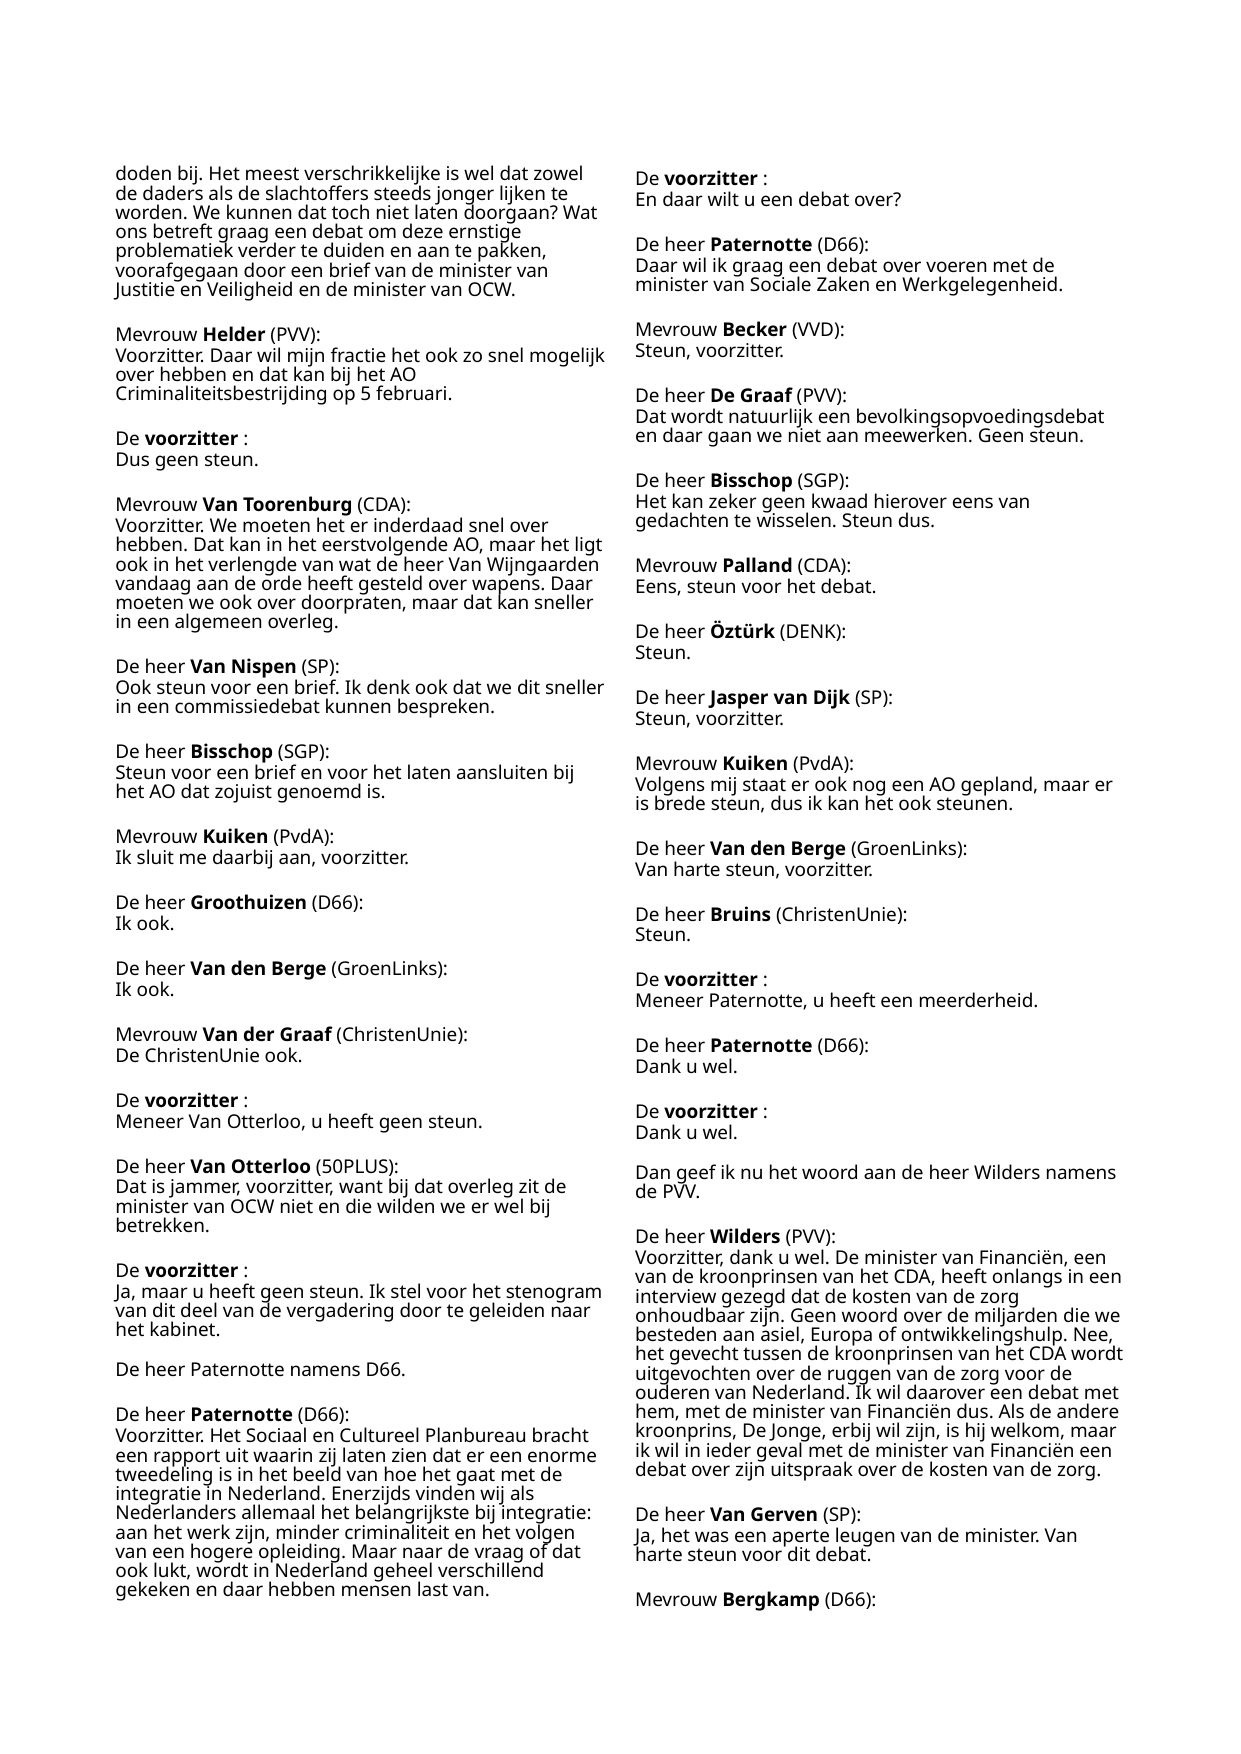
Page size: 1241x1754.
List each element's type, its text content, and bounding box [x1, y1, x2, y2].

text De voorzitter : [635, 165, 1125, 191]
text Volgens mij staat er ook nog een AO gepland, maar er is brede steun, dus ik kan het ook steunen. [635, 776, 1125, 814]
text De heer Paternotte (D66): [115, 1402, 605, 1427]
text De heer Bisschop (SGP): [115, 738, 605, 764]
text De heer Paternotte (D66): [635, 231, 1125, 257]
text Ja, het was een aperte leugen van de minister. Van harte steun voor dit debat. [635, 1527, 1125, 1565]
text Ook steun voor een brief. Ik denk ook dat we dit sneller in een commissiedebat kunnen bespreken. [115, 679, 605, 718]
text De heer Bruins (ChristenUnie): [635, 901, 1125, 926]
text De heer De Graaf (PVV): [635, 382, 1125, 408]
text Mevrouw Helder (PVV): [115, 321, 605, 347]
text De heer Van den Berge (GroenLinks): [635, 835, 1125, 861]
text Ja, maar u heeft geen steun. Ik stel voor het stenogram van dit deel van de vergadering door te geleiden naar het kabinet. [115, 1283, 605, 1341]
text Ik ook. [115, 981, 605, 1000]
text De heer Jasper van Dijk (SP): [635, 684, 1125, 710]
text De heer Paternotte (D66): [635, 1032, 1125, 1058]
text De heer Groothuizen (D66): [115, 889, 605, 915]
text Steun, voorzitter. [635, 342, 1125, 361]
text doden bij. Het meest verschrikkelijke is wel dat zowel de daders als de slachtoffers steeds jonger lijken te worden. We kunnen dat toch niet laten doorgaan? Wat ons betreft graag een debat om deze ernstige problematiek verder te duiden en aan te pakken, voorafgegaan door een brief van de minister van Justitie en Veiligheid en de minister van OCW. [115, 165, 605, 300]
text Meneer Paternotte, u heeft een meerderheid. [635, 992, 1125, 1012]
text Ik ook. [115, 915, 605, 934]
text De heer Van Gerven (SP): [635, 1501, 1125, 1527]
text Daar wil ik graag een debat over voeren met de minister van Sociale Zaken en Werkgelegenheid. [635, 257, 1125, 295]
text Steun. [635, 644, 1125, 663]
text Steun, voorzitter. [635, 710, 1125, 729]
text De voorzitter : [635, 1098, 1125, 1124]
text De voorzitter : [115, 1257, 605, 1283]
text Voorzitter. Het Sociaal en Cultureel Planbureau bracht een rapport uit waarin zij laten zien dat er een enorme tweedeling is in het beeld van hoe het gaat met de integratie in Nederland. Enerzijds vinden wij als Nederlanders allemaal het belangrijkste bij integratie: aan het werk zijn, minder criminaliteit en het volgen van een hogere opleiding. Maar naar de vraag of dat ook lukt, wordt in Nederland geheel verschillend gekeken en daar hebben mensen last van. [115, 1427, 605, 1601]
text Dat is jammer, voorzitter, want bij dat overleg zit de minister van OCW niet en die wilden we er wel bij betrekken. [115, 1178, 605, 1236]
text De voorzitter : [115, 1087, 605, 1113]
text Van harte steun, voorzitter. [635, 861, 1125, 880]
text Steun. [635, 926, 1125, 946]
text Voorzitter. We moeten het er inderdaad snel over hebben. Dat kan in het eerstvolgende AO, maar het ligt ook in het verlengde van wat de heer Van Wijngaarden vandaag aan de orde heeft gesteld over wapens. Daar moeten we ook over doorpraten, maar dat kan sneller in een algemeen overleg. [115, 517, 605, 633]
text De heer Van Otterloo (50PLUS): [115, 1153, 605, 1178]
text Dank u wel. [635, 1124, 1125, 1143]
text Eens, steun voor het debat. [635, 578, 1125, 597]
text Het kan zeker geen kwaad hierover eens van gedachten te wisselen. Steun dus. [635, 493, 1125, 531]
text Dank u wel. [635, 1058, 1125, 1077]
text De ChristenUnie ook. [115, 1047, 605, 1066]
text De voorzitter : [115, 425, 605, 451]
text Mevrouw Becker (VVD): [635, 316, 1125, 342]
text Dan geef ik nu het woord aan de heer Wilders namens de PVV. [635, 1164, 1125, 1202]
text Voorzitter, dank u wel. De minister van Financiën, een van de kroonprinsen van het CDA, heeft onlangs in een interview gezegd dat de kosten van de zorg onhoudbaar zijn. Geen woord over de miljarden die we besteden aan asiel, Europa of ontwikkelingshulp. Nee, het gevecht tussen de kroonprinsen van het CDA wordt uitgevochten over de ruggen van de zorg voor de ouderen van Nederland. Ik wil daarover een debat met hem, met de minister van Financiën dus. Als de andere kroonprins, De Jonge, erbij wil zijn, is hij welkom, maar ik wil in ieder geval met de minister van Financiën een debat over zijn uitspraak over de kosten van de zorg. [635, 1249, 1125, 1480]
text De heer Paternotte namens D66. [115, 1361, 605, 1381]
text Meneer Van Otterloo, u heeft geen steun. [115, 1113, 605, 1132]
text Mevrouw Palland (CDA): [635, 552, 1125, 578]
text De heer Bisschop (SGP): [635, 467, 1125, 493]
text De heer Öztürk (DENK): [635, 618, 1125, 644]
text De heer Wilders (PVV): [635, 1223, 1125, 1249]
text De voorzitter : [635, 967, 1125, 992]
text De heer Van den Berge (GroenLinks): [115, 955, 605, 981]
text Mevrouw Kuiken (PvdA): [635, 750, 1125, 776]
text Dus geen steun. [115, 451, 605, 470]
text Dat wordt natuurlijk een bevolkingsopvoedingsdebat en daar gaan we niet aan meewerken. Geen steun. [635, 408, 1125, 446]
text Mevrouw Van Toorenburg (CDA): [115, 491, 605, 517]
text Ik sluit me daarbij aan, voorzitter. [115, 849, 605, 869]
text Mevrouw Van der Graaf (ChristenUnie): [115, 1021, 605, 1047]
text Mevrouw Bergkamp (D66): [635, 1586, 1125, 1612]
text En daar wilt u een debat over? [635, 191, 1125, 210]
text Mevrouw Kuiken (PvdA): [115, 824, 605, 849]
text Voorzitter. Daar wil mijn fractie het ook zo snel mogelijk over hebben en dat kan bij het AO Criminaliteitsbestrijding op 5 februari. [115, 347, 605, 404]
text Steun voor een brief en voor het laten aansluiten bij het AO dat zojuist genoemd is. [115, 764, 605, 803]
text De heer Van Nispen (SP): [115, 653, 605, 679]
